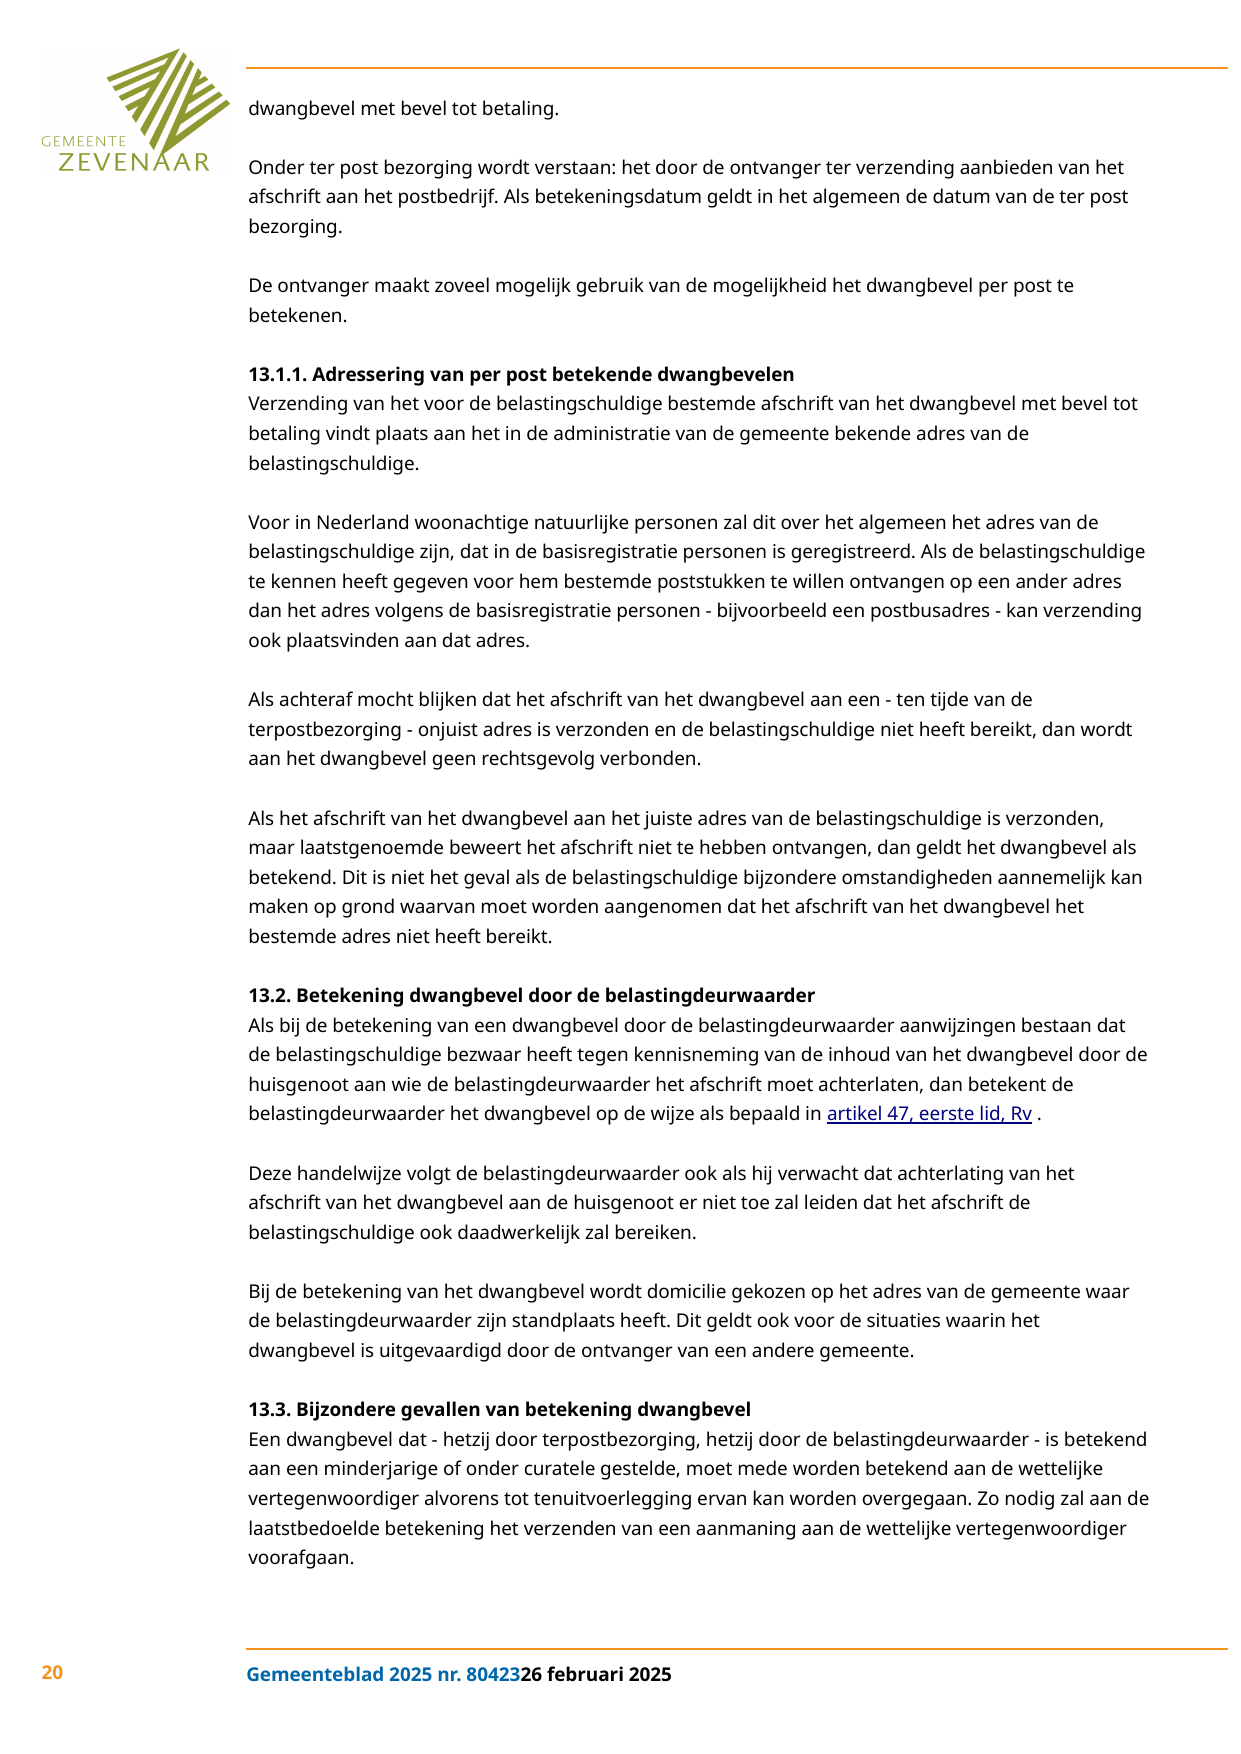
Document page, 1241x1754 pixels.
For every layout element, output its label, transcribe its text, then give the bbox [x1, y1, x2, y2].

text 13.3. Bijzondere gevallen van betekening dwangbevel [248, 1396, 1152, 1422]
text Als bij de betekening van een dwangbevel door de belastingdeurwaarder aanwijzingen bestaan dat de belastingschuldige bezwaar heeft tegen kennisneming van de inhoud van het dwangbevel door de huisgenoot aan wie de belastingdeurwaarder het afschrift moet achterlaten, dan betekent de belastingdeurwaarder het dwangbevel op de wijze als bepaald in artikel 47, eerste lid, Rv . [248, 1012, 1152, 1126]
text De ontvanger maakt zoveel mogelijk gebruik van de mogelijkheid het dwangbevel per post te betekenen. [248, 272, 1152, 328]
text Verzending van het voor de belastingschuldige bestemde afschrift van het dwangbevel met bevel tot betaling vindt plaats aan het in de administratie van de gemeente bekende adres van de belastingschuldige. [248, 391, 1152, 476]
text dwangbevel met bevel tot betaling. [248, 95, 1152, 121]
text Bij de betekening van het dwangbevel wordt domicilie gekozen op het adres van de gemeente waar de belastingdeurwaarder zijn standplaats heeft. Dit geldt ook voor de situaties waarin het dwangbevel is uitgevaardigd door de ontvanger van een andere gemeente. [248, 1278, 1152, 1363]
picture [41, 47, 231, 172]
text 13.1.1. Adressering van per post betekende dwangbevelen [248, 361, 1152, 387]
text Deze handelwijze volgt de belastingdeurwaarder ook als hij verwacht dat achterlating van het afschrift van het dwangbevel aan de huisgenoot er niet toe zal leiden dat het afschrift de belastingschuldige ook daadwerkelijk zal bereiken. [248, 1160, 1152, 1245]
text Onder ter post bezorging wordt verstaan: het door de ontvanger ter verzending aanbieden van het afschrift aan het postbedrijf. Als betekeningsdatum geldt in het algemeen de datum van de ter post bezorging. [248, 154, 1152, 239]
text Een dwangbevel dat - hetzij door terpostbezorging, hetzij door de belastingdeurwaarder - is betekend aan een minderjarige of onder curatele gestelde, moet mede worden betekend aan de wettelijke vertegenwoordiger alvorens tot tenuitvoerlegging ervan kan worden overgegaan. Zo nodig zal aan de laatstbedoelde betekening het verzenden van een aanmaning aan de wettelijke vertegenwoordiger voorafgaan. [248, 1426, 1152, 1570]
text 13.2. Betekening dwangbevel door de belastingdeurwaarder [248, 982, 1152, 1008]
text Als achteraf mocht blijken dat het afschrift van het dwangbevel aan een - ten tijde van de terpostbezorging - onjuist adres is verzonden en de belastingschuldige niet heeft bereikt, dan wordt aan het dwangbevel geen rechtsgevolg verbonden. [248, 686, 1152, 771]
text Voor in Nederland woonachtige natuurlijke personen zal dit over het algemeen het adres van de belastingschuldige zijn, dat in de basisregistratie personen is geregistreerd. Als de belastingschuldige te kennen heeft gegeven voor hem bestemde poststukken te willen ontvangen op een ander adres dan het adres volgens de basisregistratie personen - bijvoorbeeld een postbusadres - kan verzending ook plaatsvinden aan dat adres. [248, 509, 1152, 653]
text Als het afschrift van het dwangbevel aan het juiste adres van de belastingschuldige is verzonden, maar laatstgenoemde beweert het afschrift niet te hebben ontvangen, dan geldt het dwangbevel als betekend. Dit is niet het geval als de belastingschuldige bijzondere omstandigheden aannemelijk kan maken op grond waarvan moet worden aangenomen dat het afschrift van het dwangbevel het bestemde adres niet heeft bereikt. [248, 805, 1152, 949]
